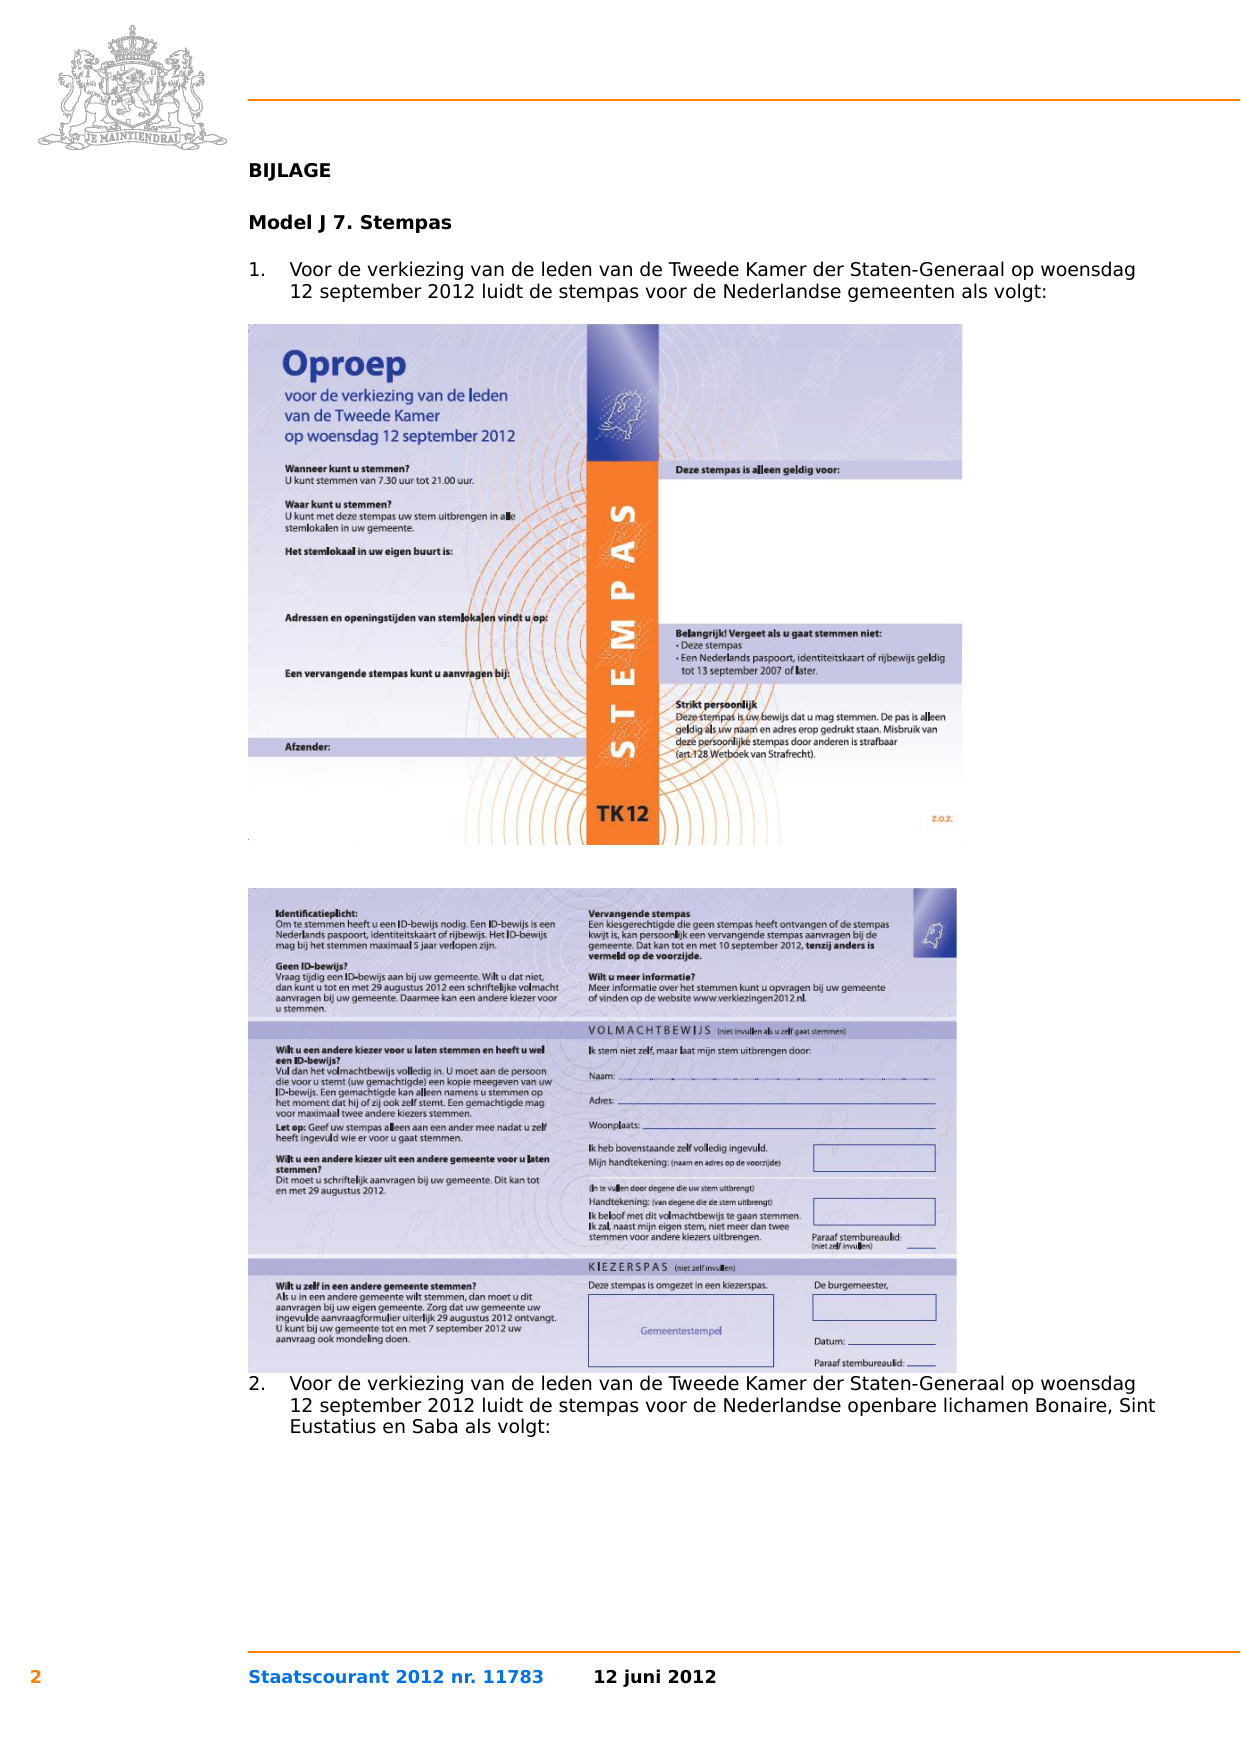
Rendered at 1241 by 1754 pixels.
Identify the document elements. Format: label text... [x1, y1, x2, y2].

picture [248, 324, 963, 845]
subtitle BIJLAGE [248, 160, 1163, 182]
text 1. Voor de verkiezing van de leden van de Tweede Kamer der Staten-Generaal op woensdag 12 september 2012 luidt de stempas voor de Nederlandse gemeenten als volgt: [248, 259, 1163, 303]
text 2. Voor de verkiezing van de leden van de Tweede Kamer der Staten-Generaal op woensdag 12 september 2012 luidt de stempas voor de Nederlandse openbare lichamen Bonaire, Sint Eustatius en Saba als volgt: [248, 1303, 1163, 1438]
subtitle Model J 7. Stempas [248, 212, 1163, 234]
picture [38, 25, 227, 150]
picture [248, 888, 957, 1373]
